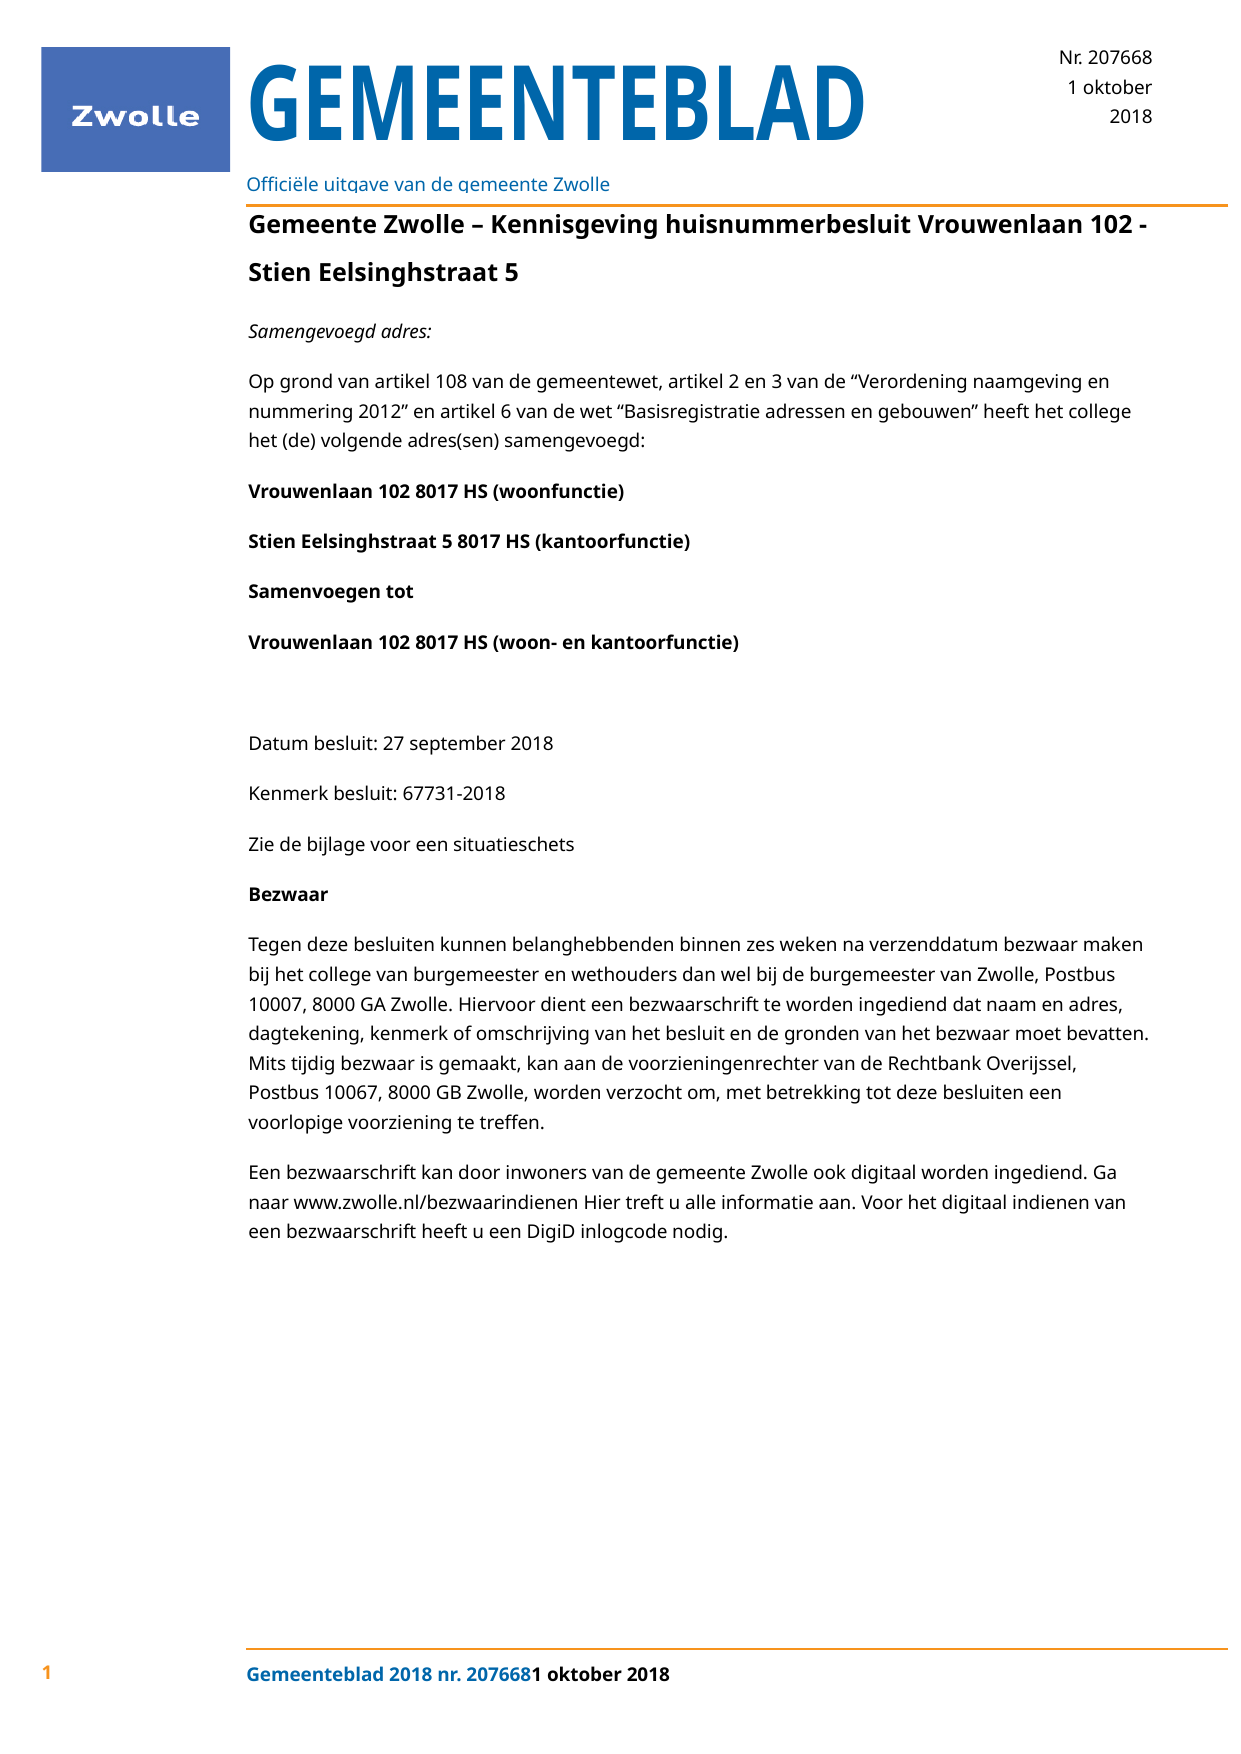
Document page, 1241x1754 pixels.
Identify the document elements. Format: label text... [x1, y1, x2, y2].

picture [41, 47, 231, 172]
text Vrouwenlaan 102 8017 HS (woon- en kantoorfunctie) [248, 629, 1152, 655]
text Stien Eelsinghstraat 5 8017 HS (kantoorfunctie) [248, 528, 1152, 554]
text Vrouwenlaan 102 8017 HS (woonfunctie) [248, 478, 1152, 504]
text Datum besluit: 27 september 2018 [248, 730, 1152, 756]
text Gemeente Zwolle – Kennisgeving huisnummerbesluit Vrouwenlaan 102 - Stien Eelsinghstraat 5 [248, 207, 1152, 288]
text Tegen deze besluiten kunnen belanghebbenden binnen zes weken na verzenddatum bezwaar maken bij het college van burgemeester en wethouders dan wel bij de burgemeester van Zwolle, Postbus 10007, 8000 GA Zwolle. Hiervoor dient een bezwaarschrift te worden ingediend dat naam en adres, dagtekening, kenmerk of omschrijving van het besluit en de gronden van het bezwaar moet bevatten. Mits tijdig bezwaar is gemaakt, kan aan de voorzieningenrechter van de Rechtbank Overijssel, Postbus 10067, 8000 GB Zwolle, worden verzocht om, met betrekking tot deze besluiten een voorlopige voorziening te treffen. [248, 932, 1152, 1135]
text Op grond van artikel 108 van de gemeentewet, artikel 2 en 3 van de “Verordening naamgeving en nummering 2012” en artikel 6 van de wet “Basisregistratie adressen en gebouwen” heeft het college het (de) volgende adres(sen) samengevoegd: [248, 368, 1152, 453]
text Bezwaar [248, 881, 1152, 907]
text Zie de bijlage voor een situatieschets [248, 831, 1152, 857]
text Een bezwaarschrift kan door inwoners van de gemeente Zwolle ook digitaal worden ingediend. Ga naar www.zwolle.nl/bezwaarindienen Hier treft u alle informatie aan. Voor het digitaal indienen van een bezwaarschrift heeft u een DigiD inlogcode nodig. [248, 1159, 1152, 1244]
text Samenvoegen tot [248, 579, 1152, 604]
text Kenmerk besluit: 67731-2018 [248, 780, 1152, 806]
text Samengevoegd adres: [248, 318, 1152, 344]
